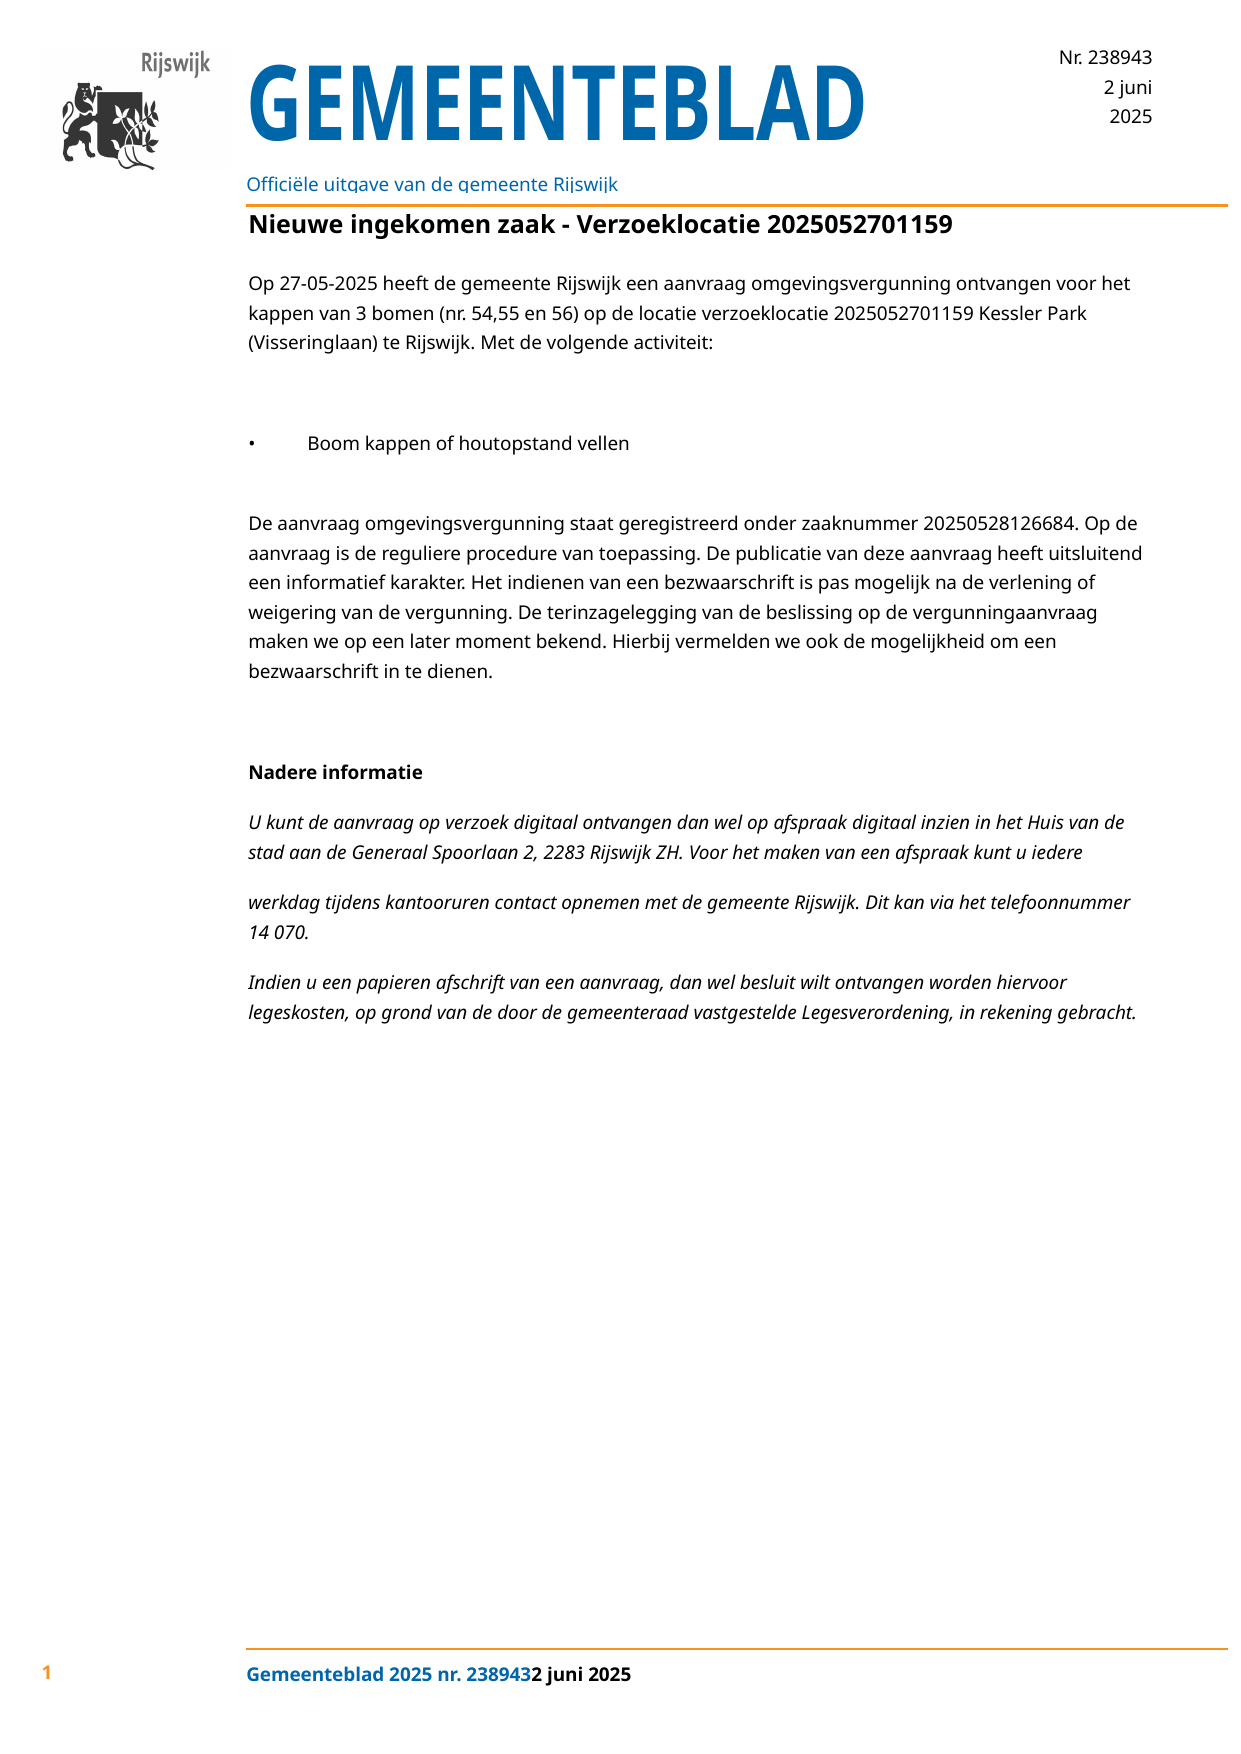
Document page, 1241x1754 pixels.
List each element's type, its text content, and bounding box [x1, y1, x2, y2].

text Op 27-05-2025 heeft de gemeente Rijswijk een aanvraag omgevingsvergunning ontvangen voor het kappen van 3 bomen (nr. 54,55 en 56) op de locatie verzoeklocatie 2025052701159 Kessler Park (Visseringlaan) te Rijswijk. Met de volgende activiteit: [248, 270, 1152, 355]
text Indien u een papieren afschrift van een aanvraag, dan wel besluit wilt ontvangen worden hiervoor legeskosten, op grond van de door de gemeenteraad vastgestelde Legesverordening, in rekening gebracht. [248, 969, 1152, 1025]
picture [41, 47, 231, 172]
text werkdag tijdens kantooruren contact opnemen met de gemeente Rijswijk. Dit kan via het telefoonnummer 14 070. [248, 889, 1152, 945]
text De aanvraag omgevingsvergunning staat geregistreerd onder zaaknummer 20250528126684. Op de aanvraag is de reguliere procedure van toepassing. De publicatie van deze aanvraag heeft uitsluitend een informatief karakter. Het indienen van een bezwaarschrift is pas mogelijk na de verlening of weigering van de vergunning. De terinzagelegging van de beslissing op de vergunningaanvraag maken we op een later moment bekend. Hierbij vermelden we ook de mogelijkheid om een bezwaarschrift in te dienen. [248, 510, 1152, 684]
text U kunt de aanvraag op verzoek digitaal ontvangen dan wel op afspraak digitaal inzien in het Huis van de stad aan de Generaal Spoorlaan 2, 2283 Rijswijk ZH. Voor het maken van een afspraak kunt u iedere [248, 809, 1152, 865]
text Nadere informatie [248, 759, 1152, 785]
text Nieuwe ingekomen zaak - Verzoeklocatie 2025052701159 [248, 207, 1152, 241]
list Boom kappen of houtopstand vellen [248, 430, 1152, 456]
